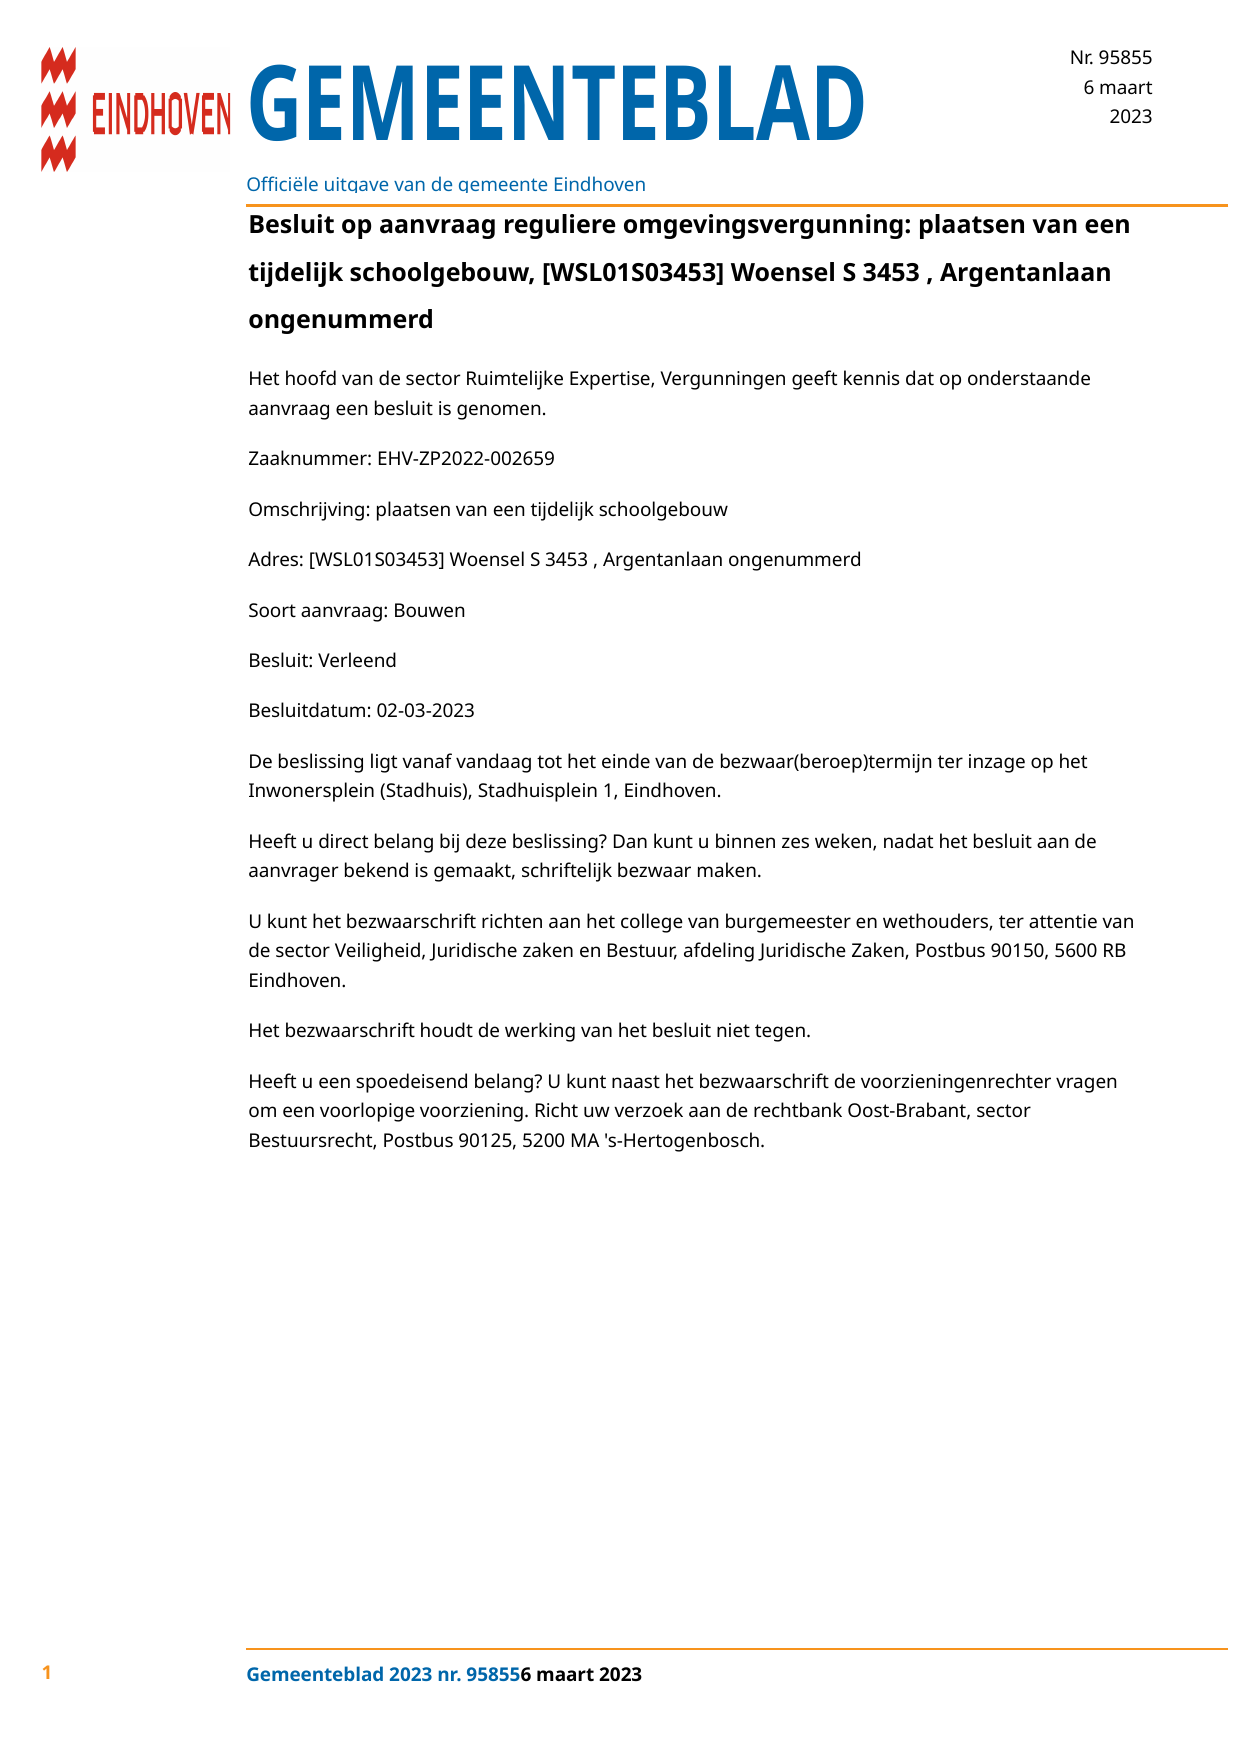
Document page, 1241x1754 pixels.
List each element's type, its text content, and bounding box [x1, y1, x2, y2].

text Heeft u direct belang bij deze beslissing? Dan kunt u binnen zes weken, nadat het besluit aan de aanvrager bekend is gemaakt, schriftelijk bezwaar maken. [248, 828, 1152, 883]
text Besluit op aanvraag reguliere omgevingsvergunning: plaatsen van een tijdelijk schoolgebouw, [WSL01S03453] Woensel S 3453 , Argentanlaan ongenummerd [248, 207, 1152, 336]
text Het hoofd van de sector Ruimtelijke Expertise, Vergunningen geeft kennis dat op onderstaande aanvraag een besluit is genomen. [248, 366, 1152, 421]
text U kunt het bezwaarschrift richten aan het college van burgemeester en wethouders, ter attentie van de sector Veiligheid, Juridische zaken en Bestuur, afdeling Juridische Zaken, Postbus 90150, 5600 RB Eindhoven. [248, 908, 1152, 993]
text Het bezwaarschrift houdt de werking van het besluit niet tegen. [248, 1018, 1152, 1043]
text Zaaknummer: EHV-ZP2022-002659 [248, 446, 1152, 471]
text Heeft u een spoedeisend belang? U kunt naast het bezwaarschrift de voorzieningenrechter vragen om een voorlopige voorziening. Richt uw verzoek aan de rechtbank Oost-Brabant, sector Bestuursrecht, Postbus 90125, 5200 MA 's-Hertogenbosch. [248, 1068, 1152, 1153]
picture [41, 47, 231, 172]
text Besluit: Verleend [248, 647, 1152, 673]
text Omschrijving: plaatsen van een tijdelijk schoolgebouw [248, 496, 1152, 522]
text Adres: [WSL01S03453] Woensel S 3453 , Argentanlaan ongenummerd [248, 546, 1152, 572]
text Soort aanvraag: Bouwen [248, 597, 1152, 622]
text De beslissing ligt vanaf vandaag tot het einde van de bezwaar(beroep)termijn ter inzage op het Inwonersplein (Stadhuis), Stadhuisplein 1, Eindhoven. [248, 748, 1152, 803]
text Besluitdatum: 02-03-2023 [248, 698, 1152, 723]
